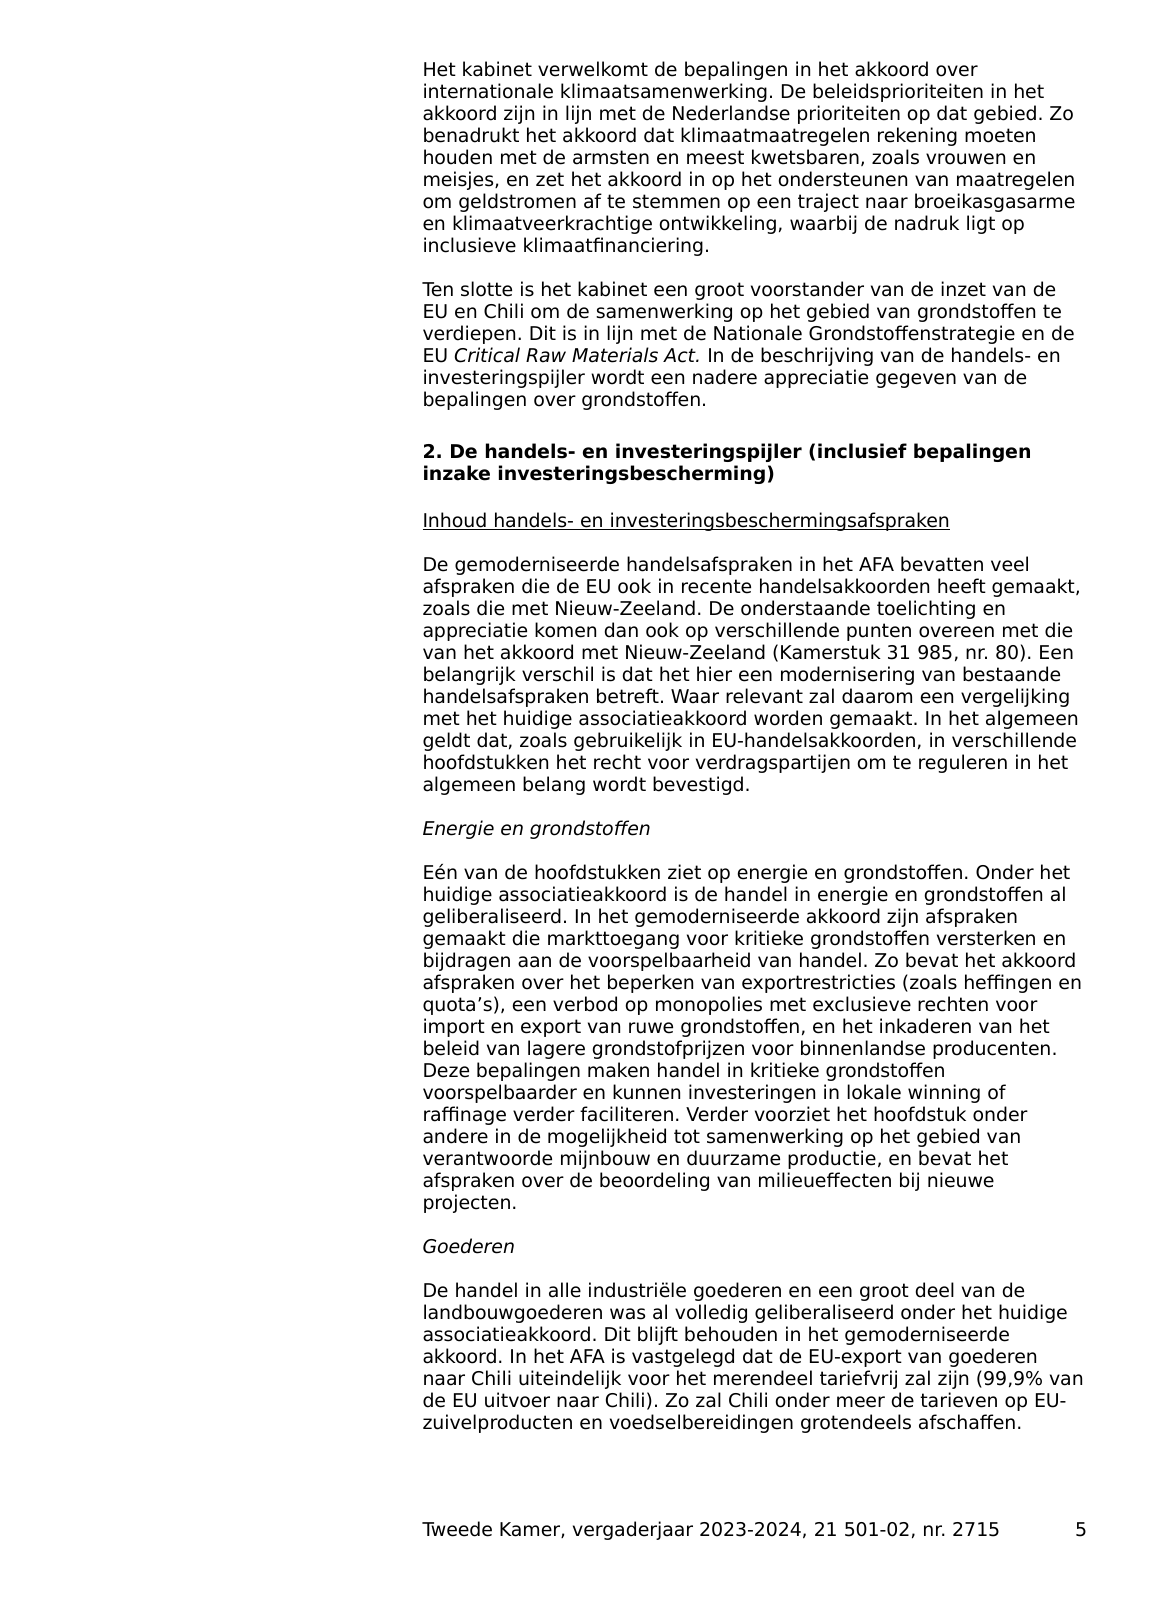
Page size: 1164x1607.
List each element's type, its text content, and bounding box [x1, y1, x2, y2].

subtitle Goederen [422, 1236, 1087, 1258]
text Eén van de hoofdstukken ziet op energie en grondstoffen. Onder het huidige associatieakkoord is de handel in energie en grondstoffen al geliberaliseerd. In het gemoderniseerde akkoord zijn afspraken gemaakt die markttoegang voor kritieke grondstoffen versterken en bijdragen aan de voorspelbaarheid van handel. Zo bevat het akkoord afspraken over het beperken van exportrestricties (zoals heffingen en quota’s), een verbod op monopolies met exclusieve rechten voor import en export van ruwe grondstoffen, en het inkaderen van het beleid van lagere grondstofprijzen voor binnenlandse producenten. Deze bepalingen maken handel in kritieke grondstoffen voorspelbaarder en kunnen investeringen in lokale winning of raffinage verder faciliteren. Verder voorziet het hoofdstuk onder andere in de mogelijkheid tot samenwerking op het gebied van verantwoorde mijnbouw en duurzame productie, en bevat het afspraken over de beoordeling van milieueffecten bij nieuwe projecten. [422, 862, 1087, 1214]
text De handel in alle industriële goederen en een groot deel van de landbouwgoederen was al volledig geliberaliseerd onder het huidige associatieakkoord. Dit blijft behouden in het gemoderniseerde akkoord. In het AFA is vastgelegd dat de EU-export van goederen naar Chili uiteindelijk voor het merendeel tariefvrij zal zijn (99,9% van de EU uitvoer naar Chili). Zo zal Chili onder meer de tarieven op EU-zuivelproducten en voedselbereidingen grotendeels afschaffen. [422, 1280, 1087, 1434]
text Het kabinet verwelkomt de bepalingen in het akkoord over internationale klimaatsamenwerking. De beleidsprioriteiten in het akkoord zijn in lijn met de Nederlandse prioriteiten op dat gebied. Zo benadrukt het akkoord dat klimaatmaatregelen rekening moeten houden met de armsten en meest kwetsbaren, zoals vrouwen en meisjes, en zet het akkoord in op het ondersteunen van maatregelen om geldstromen af te stemmen op een traject naar broeikasgasarme en klimaatveerkrachtige ontwikkeling, waarbij de nadruk ligt op inclusieve klimaatfinanciering. [422, 59, 1087, 257]
subtitle 2. De handels- en investeringspijler (inclusief bepalingen inzake investeringsbescherming) [422, 441, 1087, 485]
subtitle Energie en grondstoffen [422, 818, 1087, 840]
subtitle Inhoud handels- en investeringsbeschermingsafspraken [422, 510, 1087, 532]
text De gemoderniseerde handelsafspraken in het AFA bevatten veel afspraken die de EU ook in recente handelsakkoorden heeft gemaakt, zoals die met Nieuw-Zeeland. De onderstaande toelichting en appreciatie komen dan ook op verschillende punten overeen met die van het akkoord met Nieuw-Zeeland (Kamerstuk 31 985, nr. 80). Een belangrijk verschil is dat het hier een modernisering van bestaande handelsafspraken betreft. Waar relevant zal daarom een vergelijking met het huidige associatieakkoord worden gemaakt. In het algemeen geldt dat, zoals gebruikelijk in EU-handelsakkoorden, in verschillende hoofdstukken het recht voor verdragspartijen om te reguleren in het algemeen belang wordt bevestigd. [422, 554, 1087, 796]
text Ten slotte is het kabinet een groot voorstander van de inzet van de EU en Chili om de samenwerking op het gebied van grondstoffen te verdiepen. Dit is in lijn met de Nationale Grondstoffenstrategie en de EU Critical Raw Materials Act. In de beschrijving van de handels- en investeringspijler wordt een nadere appreciatie gegeven van de bepalingen over grondstoffen. [422, 279, 1087, 411]
